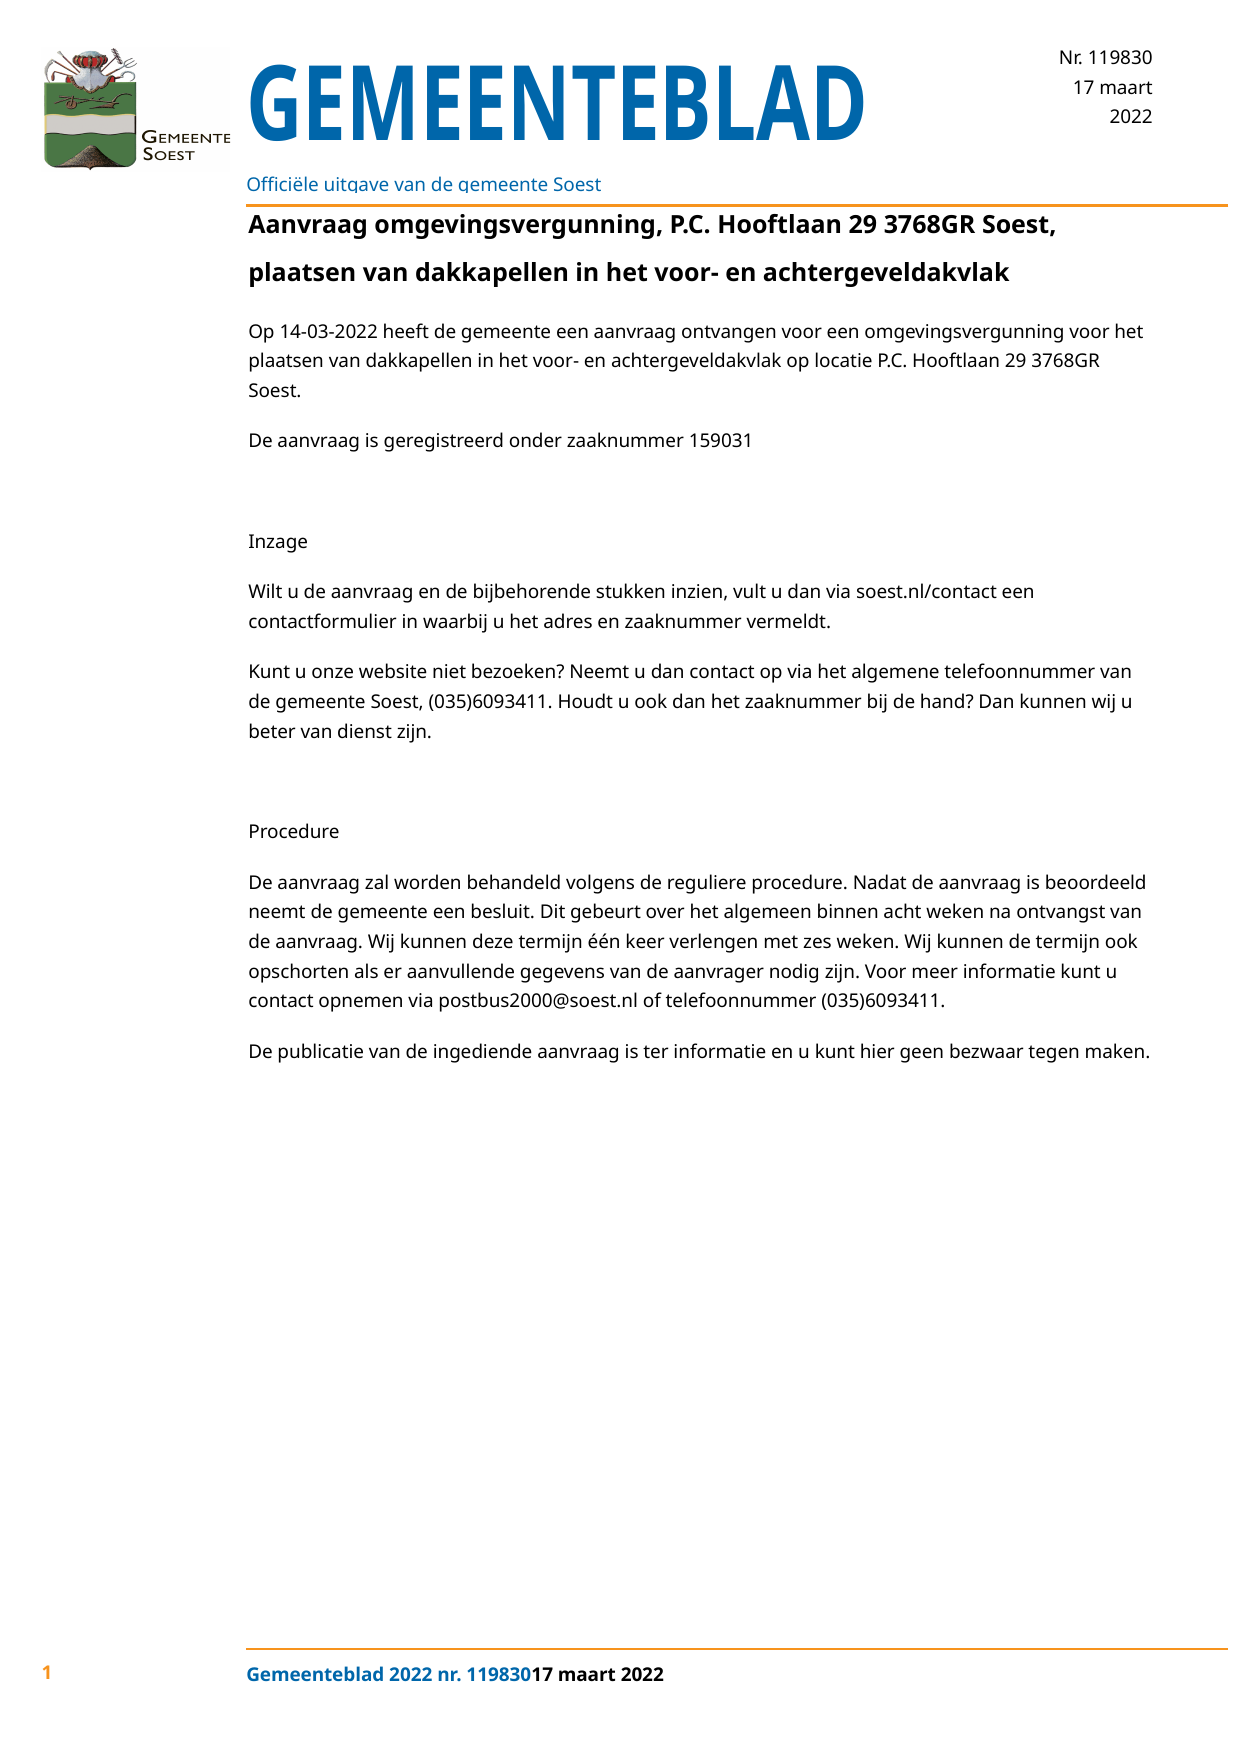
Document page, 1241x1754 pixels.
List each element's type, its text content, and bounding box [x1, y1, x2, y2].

text Procedure [248, 819, 1152, 844]
picture [41, 47, 231, 172]
text De publicatie van de ingediende aanvraag is ter informatie en u kunt hier geen bezwaar tegen maken. [248, 1038, 1152, 1064]
text Inzage [248, 528, 1152, 554]
text Aanvraag omgevingsvergunning, P.C. Hooftlaan 29 3768GR Soest, plaatsen van dakkapellen in het voor- en achtergeveldakvlak [248, 207, 1152, 288]
text Op 14-03-2022 heeft de gemeente een aanvraag ontvangen voor een omgevingsvergunning voor het plaatsen van dakkapellen in het voor- en achtergeveldakvlak op locatie P.C. Hooftlaan 29 3768GR Soest. [248, 318, 1152, 403]
text Wilt u de aanvraag en de bijbehorende stukken inzien, vult u dan via soest.nl/contact een contactformulier in waarbij u het adres en zaaknummer vermeldt. [248, 579, 1152, 634]
text De aanvraag is geregistreerd onder zaaknummer 159031 [248, 427, 1152, 453]
text Kunt u onze website niet bezoeken? Neemt u dan contact op via het algemene telefoonnummer van de gemeente Soest, (035)6093411. Houdt u ook dan het zaaknummer bij de hand? Dan kunnen wij u beter van dienst zijn. [248, 659, 1152, 744]
text De aanvraag zal worden behandeld volgens de reguliere procedure. Nadat de aanvraag is beoordeeld neemt de gemeente een besluit. Dit gebeurt over het algemeen binnen acht weken na ontvangst van de aanvraag. Wij kunnen deze termijn één keer verlengen met zes weken. Wij kunnen de termijn ook opschorten als er aanvullende gegevens van de aanvrager nodig zijn. Voor meer informatie kunt u contact opnemen via postbus2000@soest.nl of telefoonnummer (035)6093411. [248, 869, 1152, 1013]
